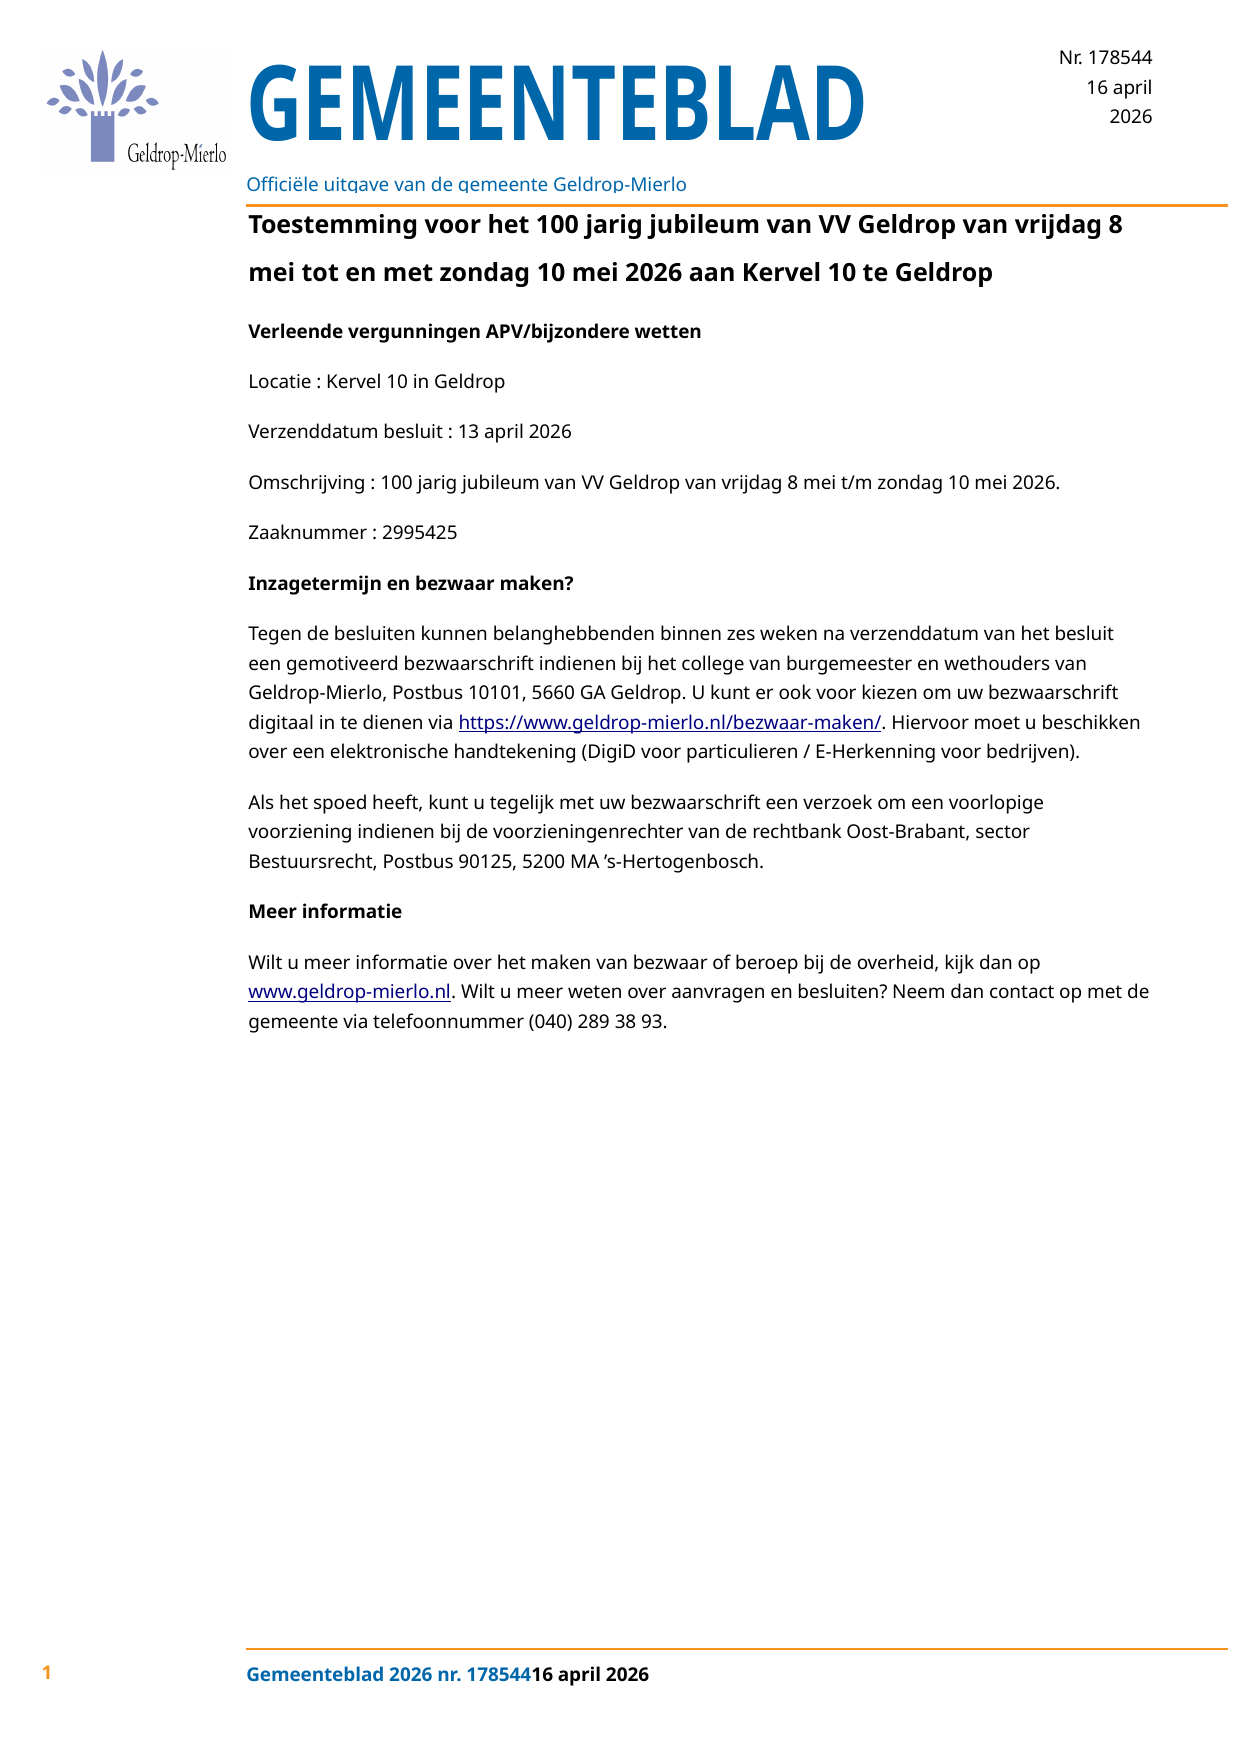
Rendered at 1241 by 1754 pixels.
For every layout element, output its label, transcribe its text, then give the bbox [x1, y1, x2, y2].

picture [41, 47, 231, 172]
text Verzenddatum besluit : 13 april 2026 [248, 419, 1152, 444]
text Tegen de besluiten kunnen belanghebbenden binnen zes weken na verzenddatum van het besluit een gemotiveerd bezwaarschrift indienen bij het college van burgemeester en wethouders van Geldrop-Mierlo, Postbus 10101, 5660 GA Geldrop. U kunt er ook voor kiezen om uw bezwaarschrift digitaal in te dienen via https://www.geldrop-mierlo.nl/bezwaar-maken/. Hiervoor moet u beschikken over een elektronische handtekening (DigiD voor particulieren / E-Herkenning voor bedrijven). [248, 620, 1152, 764]
text Inzagetermijn en bezwaar maken? [248, 570, 1152, 596]
text Verleende vergunningen APV/bijzondere wetten [248, 318, 1152, 344]
text Als het spoed heeft, kunt u tegelijk met uw bezwaarschrift een verzoek om een voorlopige voorziening indienen bij de voorzieningenrechter van de rechtbank Oost-Brabant, sector Bestuursrecht, Postbus 90125, 5200 MA ’s-Hertogenbosch. [248, 789, 1152, 874]
text Meer informatie [248, 899, 1152, 924]
text Omschrijving : 100 jarig jubileum van VV Geldrop van vrijdag 8 mei t/m zondag 10 mei 2026. [248, 469, 1152, 495]
text Locatie : Kervel 10 in Geldrop [248, 368, 1152, 394]
text Zaaknummer : 2995425 [248, 519, 1152, 545]
text Wilt u meer informatie over het maken van bezwaar of beroep bij de overheid, kijk dan op www.geldrop-mierlo.nl. Wilt u meer weten over aanvragen en besluiten? Neem dan contact op met de gemeente via telefoonnummer (040) 289 38 93. [248, 949, 1152, 1034]
text Toestemming voor het 100 jarig jubileum van VV Geldrop van vrijdag 8 mei tot en met zondag 10 mei 2026 aan Kervel 10 te Geldrop [248, 207, 1152, 288]
